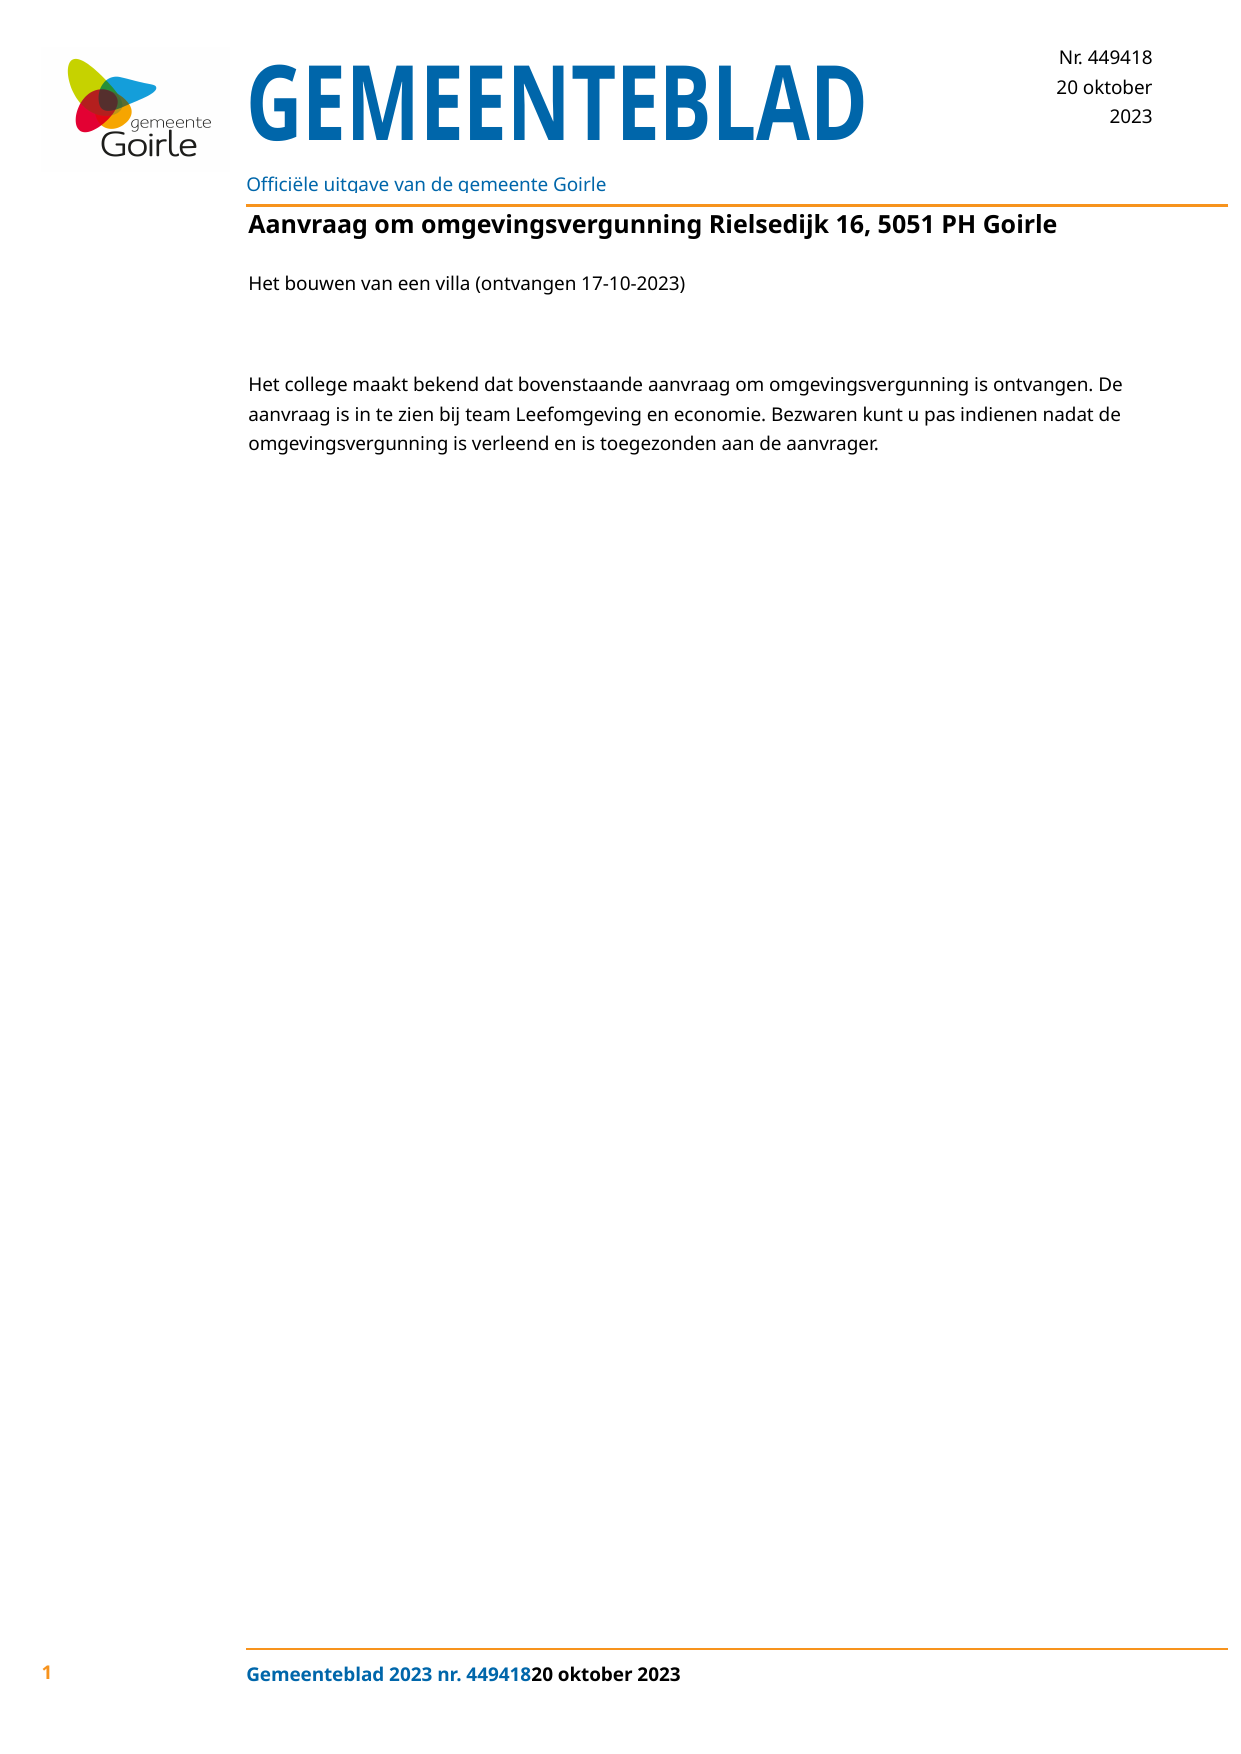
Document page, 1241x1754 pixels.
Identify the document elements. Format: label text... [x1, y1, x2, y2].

picture [41, 47, 231, 172]
text Het college maakt bekend dat bovenstaande aanvraag om omgevingsvergunning is ontvangen. De aanvraag is in te zien bij team Leefomgeving en economie. Bezwaren kunt u pas indienen nadat de omgevingsvergunning is verleend en is toegezonden aan de aanvrager. [248, 371, 1152, 456]
text Het bouwen van een villa (ontvangen 17-10-2023) [248, 270, 1152, 296]
text Aanvraag om omgevingsvergunning Rielsedijk 16, 5051 PH Goirle [248, 207, 1152, 241]
